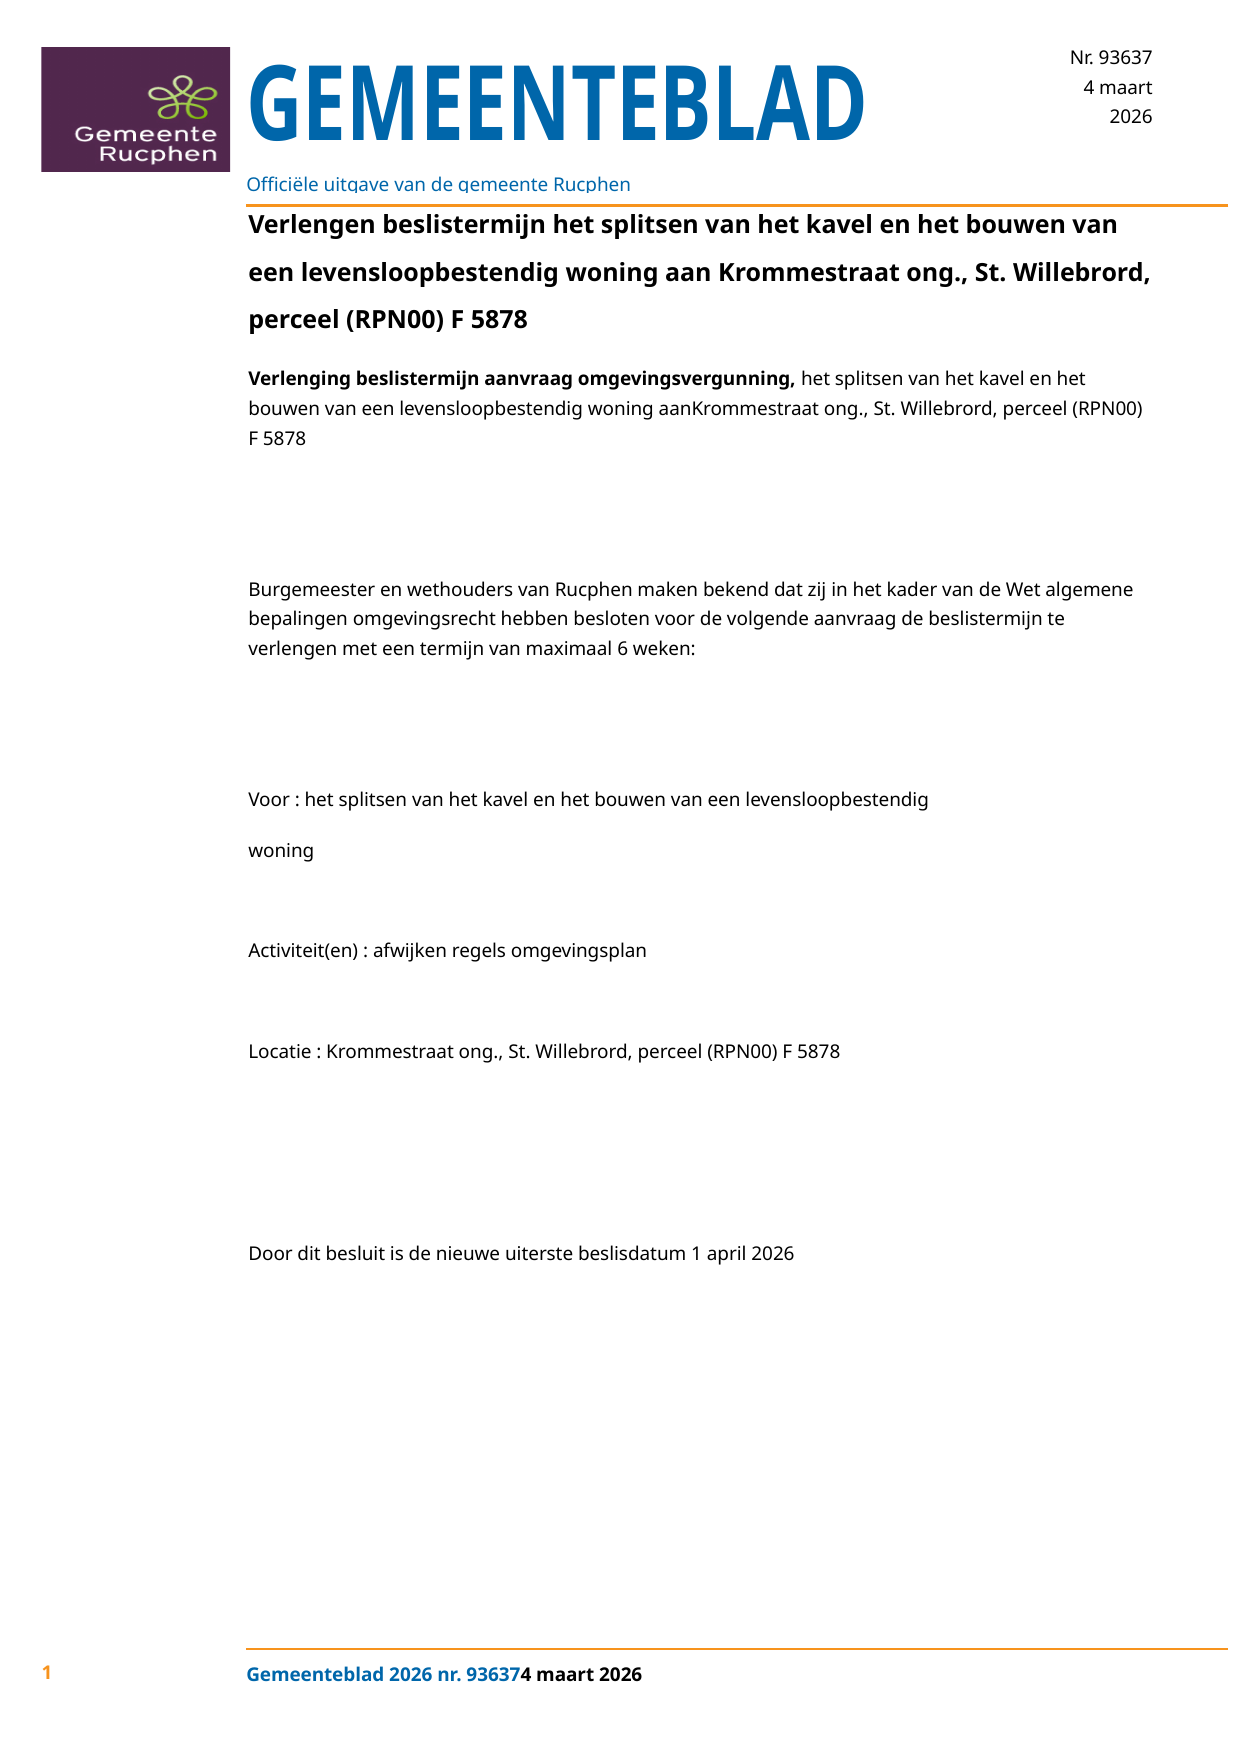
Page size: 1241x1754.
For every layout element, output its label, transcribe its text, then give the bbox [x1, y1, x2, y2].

text Verlengen beslistermijn het splitsen van het kavel en het bouwen van een levensloopbestendig woning aan Krommestraat ong., St. Willebrord, perceel (RPN00) F 5878 [248, 207, 1152, 336]
text Voor : het splitsen van het kavel en het bouwen van een levensloopbestendig [248, 786, 1152, 812]
text Burgemeester en wethouders van Rucphen maken bekend dat zij in het kader van de Wet algemene bepalingen omgevingsrecht hebben besloten voor de volgende aanvraag de beslistermijn te verlengen met een termijn van maximaal 6 weken: [248, 576, 1152, 661]
picture [41, 47, 231, 172]
text Activiteit(en) : afwijken regels omgevingsplan [248, 938, 1152, 963]
text Locatie : Krommestraat ong., St. Willebrord, perceel (RPN00) F 5878 [248, 1038, 1152, 1064]
text Verlenging beslistermijn aanvraag omgevingsvergunning, het splitsen van het kavel en het bouwen van een levensloopbestendig woning aanKrommestraat ong., St. Willebrord, perceel (RPN00) F 5878 [248, 366, 1152, 450]
text Door dit besluit is de nieuwe uiterste beslisdatum 1 april 2026 [248, 1240, 1152, 1266]
text woning [248, 837, 1152, 862]
